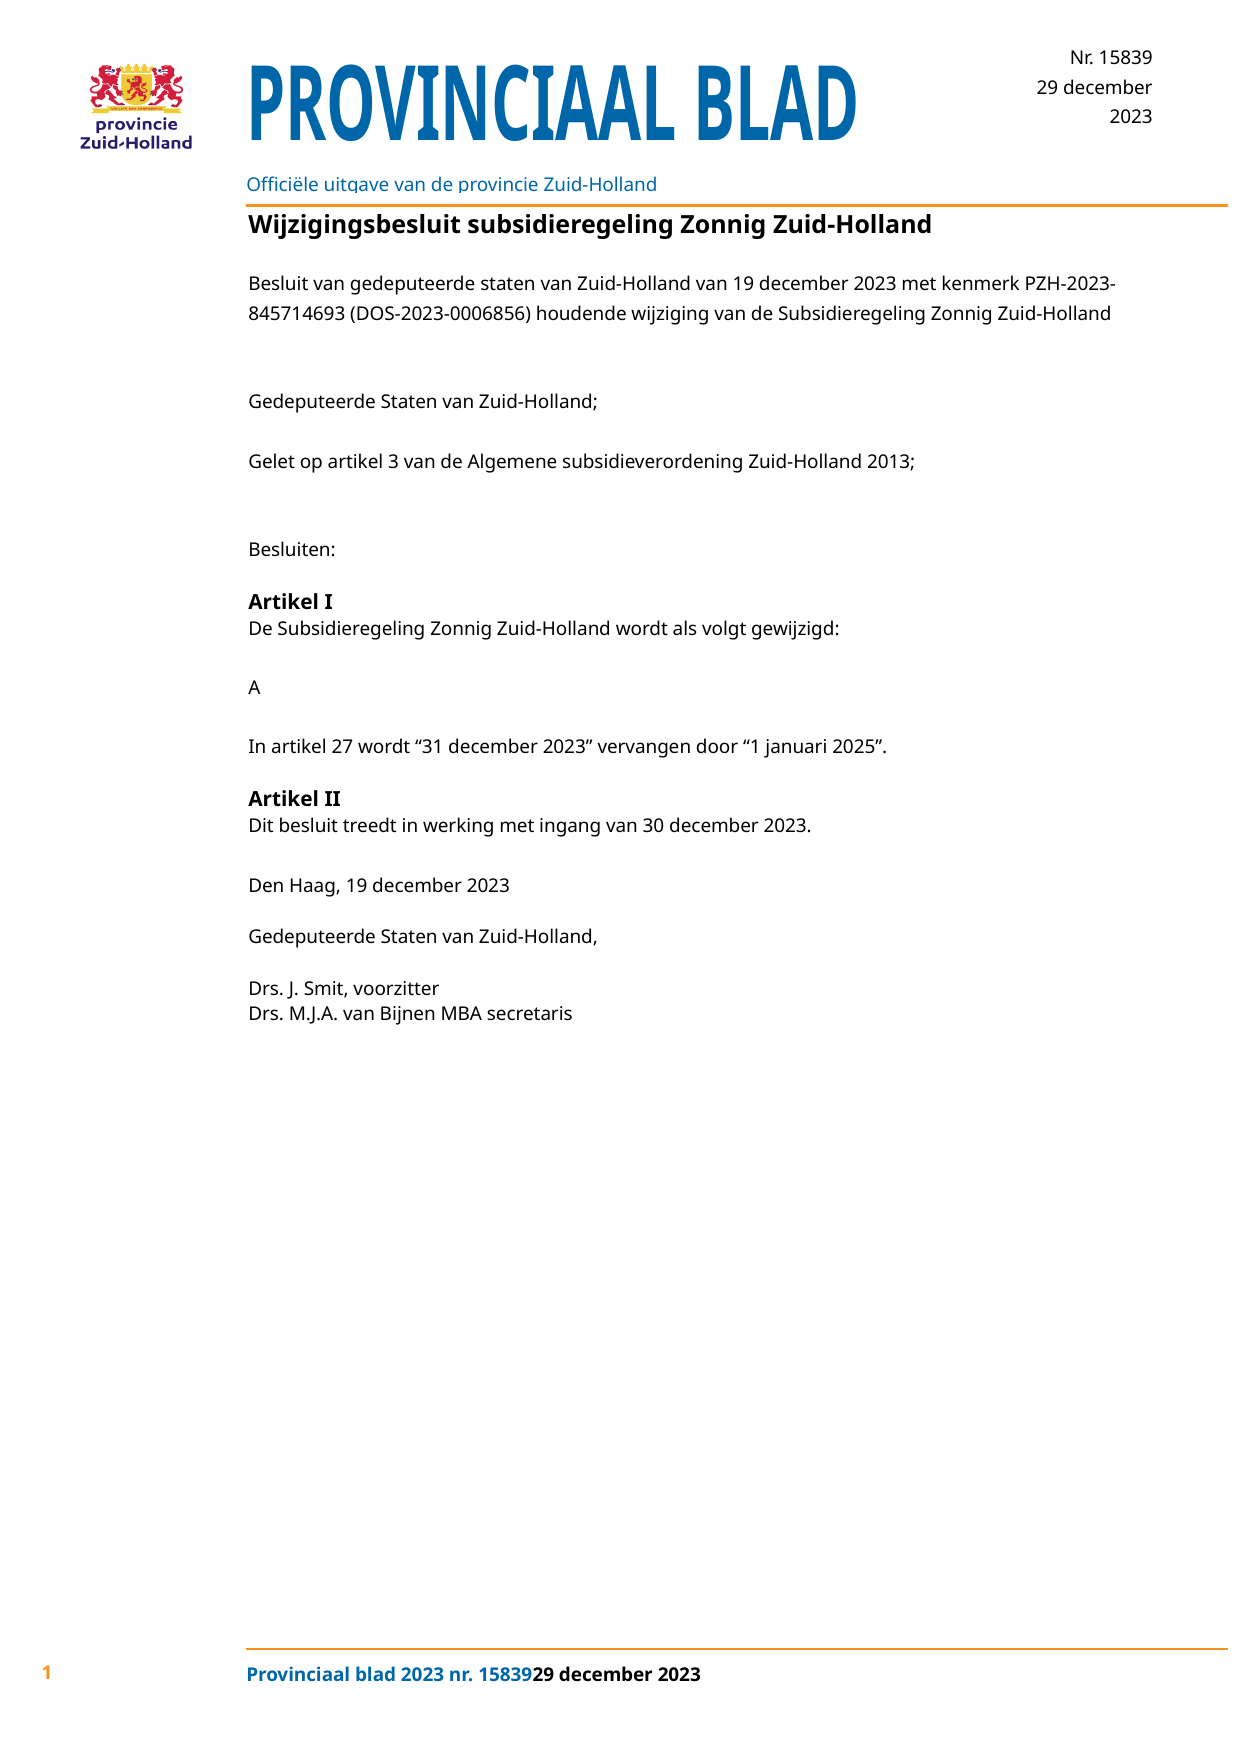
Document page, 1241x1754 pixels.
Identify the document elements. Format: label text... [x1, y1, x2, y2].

text Drs. M.J.A. van Bijnen MBA secretaris [248, 1000, 1152, 1026]
text Wijzigingsbesluit subsidieregeling Zonnig Zuid-Holland [248, 207, 1152, 241]
text Besluiten: [248, 537, 1152, 562]
picture [41, 47, 231, 172]
text Den Haag, 19 december 2023 [248, 872, 1152, 897]
text In artikel 27 wordt “31 december 2023” vervangen door “1 januari 2025”. [248, 734, 1152, 759]
text Besluit van gedeputeerde staten van Zuid-Holland van 19 december 2023 met kenmerk PZH-2023-845714693 (DOS-2023-0006856) houdende wijziging van de Subsidieregeling Zonnig Zuid-Holland [248, 270, 1152, 326]
text De Subsidieregeling Zonnig Zuid-Holland wordt als volgt gewijzigd: [248, 615, 1152, 641]
text A [248, 674, 1152, 700]
text Artikel II [248, 784, 1152, 813]
text Drs. J. Smit, voorzitter [248, 975, 1152, 1000]
text Dit besluit treedt in werking met ingang van 30 december 2023. [248, 813, 1152, 838]
text Gelet op artikel 3 van de Algemene subsidieverordening Zuid-Holland 2013; [248, 448, 1152, 473]
text Artikel I [248, 587, 1152, 615]
text Gedeputeerde Staten van Zuid-Holland, [248, 923, 1152, 949]
text Gedeputeerde Staten van Zuid-Holland; [248, 389, 1152, 414]
